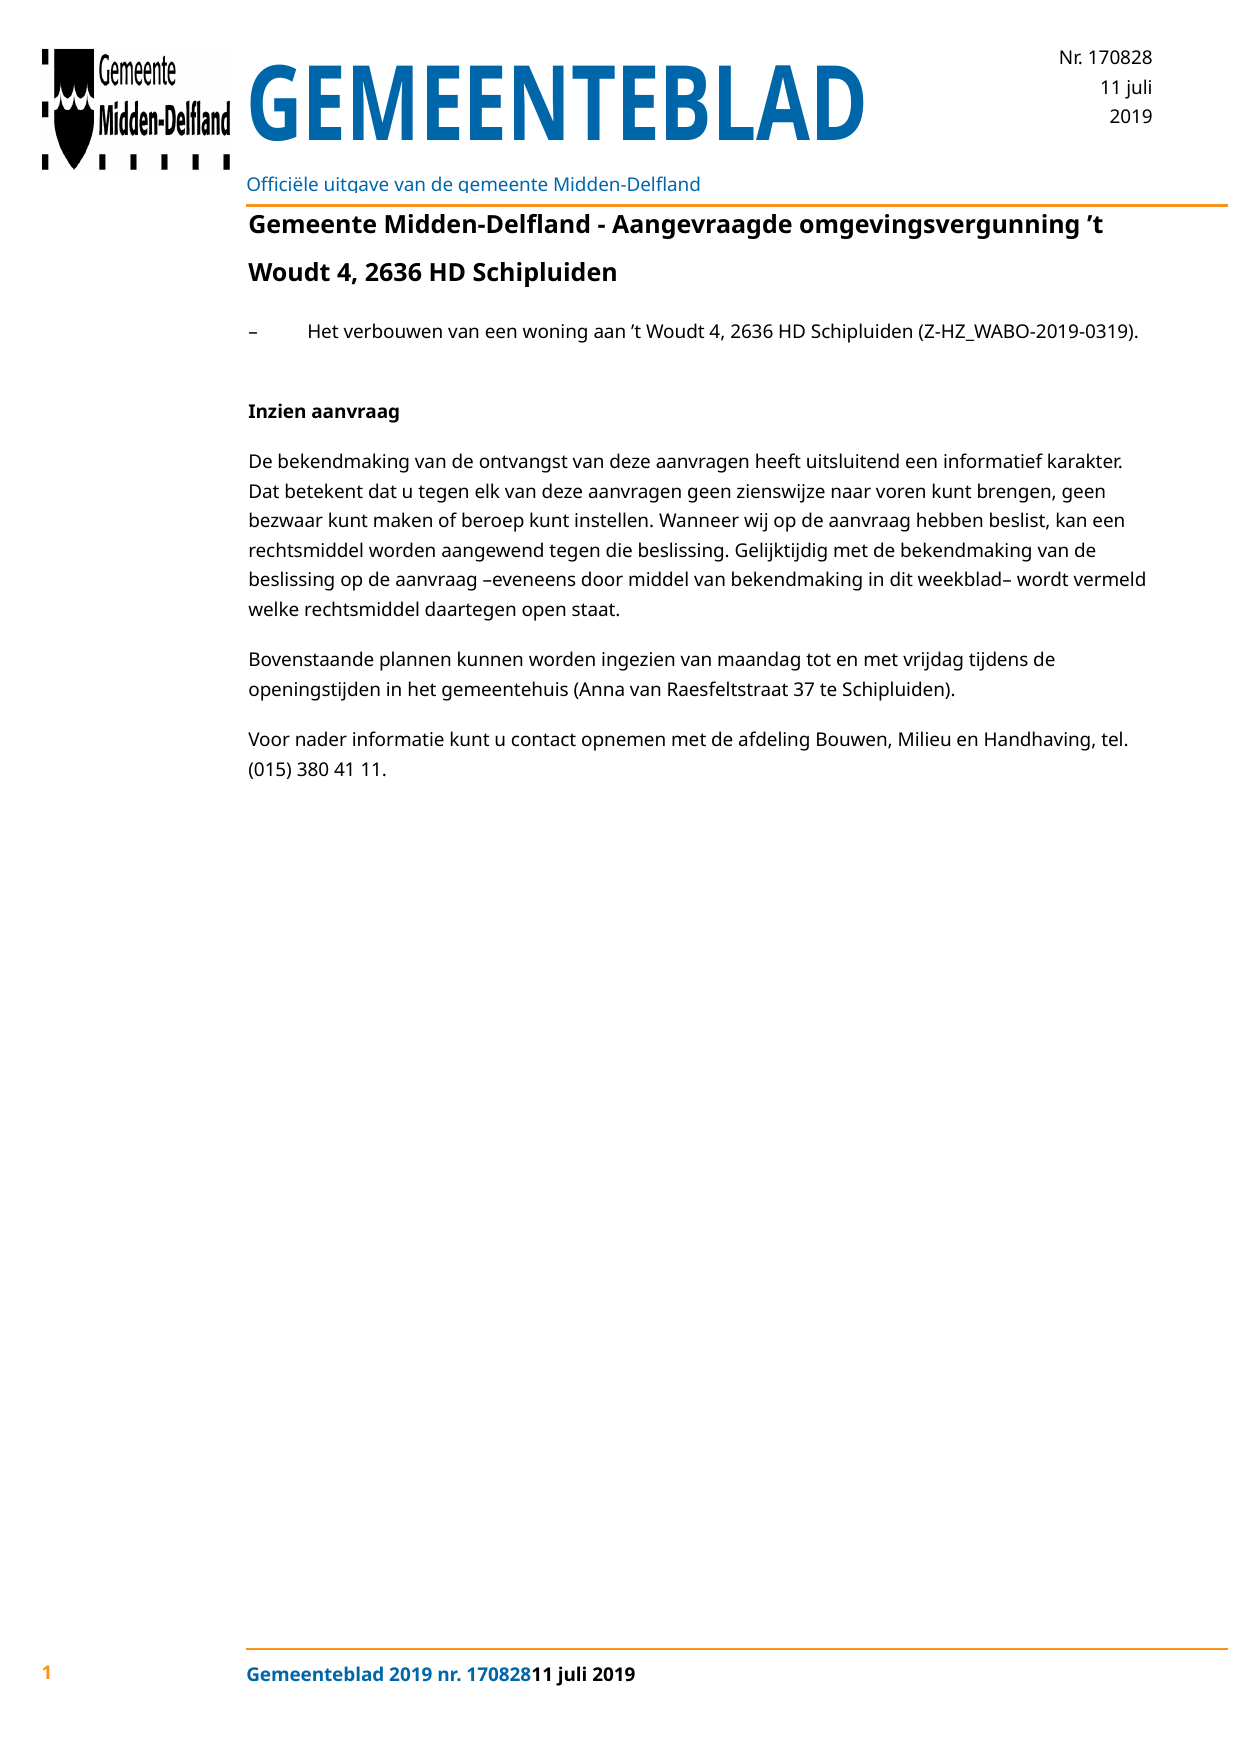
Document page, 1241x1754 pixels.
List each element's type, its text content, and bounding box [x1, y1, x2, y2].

text Bovenstaande plannen kunnen worden ingezien van maandag tot en met vrijdag tijdens de openingstijden in het gemeentehuis (Anna van Raesfeltstraat 37 te Schipluiden). [248, 647, 1152, 702]
list Het verbouwen van een woning aan ’t Woudt 4, 2636 HD Schipluiden (Z-HZ_WABO-2019-0319). [248, 318, 1152, 344]
text Inzien aanvraag [248, 398, 1152, 424]
text Gemeente Midden-Delfland - Aangevraagde omgevingsvergunning ’t Woudt 4, 2636 HD Schipluiden [248, 207, 1152, 288]
text Voor nader informatie kunt u contact opnemen met de afdeling Bouwen, Milieu en Handhaving, tel. (015) 380 41 11. [248, 727, 1152, 782]
text De bekendmaking van de ontvangst van deze aanvragen heeft uitsluitend een informatief karakter. Dat betekent dat u tegen elk van deze aanvragen geen zienswijze naar voren kunt brengen, geen bezwaar kunt maken of beroep kunt instellen. Wanneer wij op de aanvraag hebben beslist, kan een rechtsmiddel worden aangewend tegen die beslissing. Gelijktijdig met de bekendmaking van de beslissing op de aanvraag –eveneens door middel van bekendmaking in dit weekblad– wordt vermeld welke rechtsmiddel daartegen open staat. [248, 448, 1152, 622]
picture [41, 47, 231, 172]
